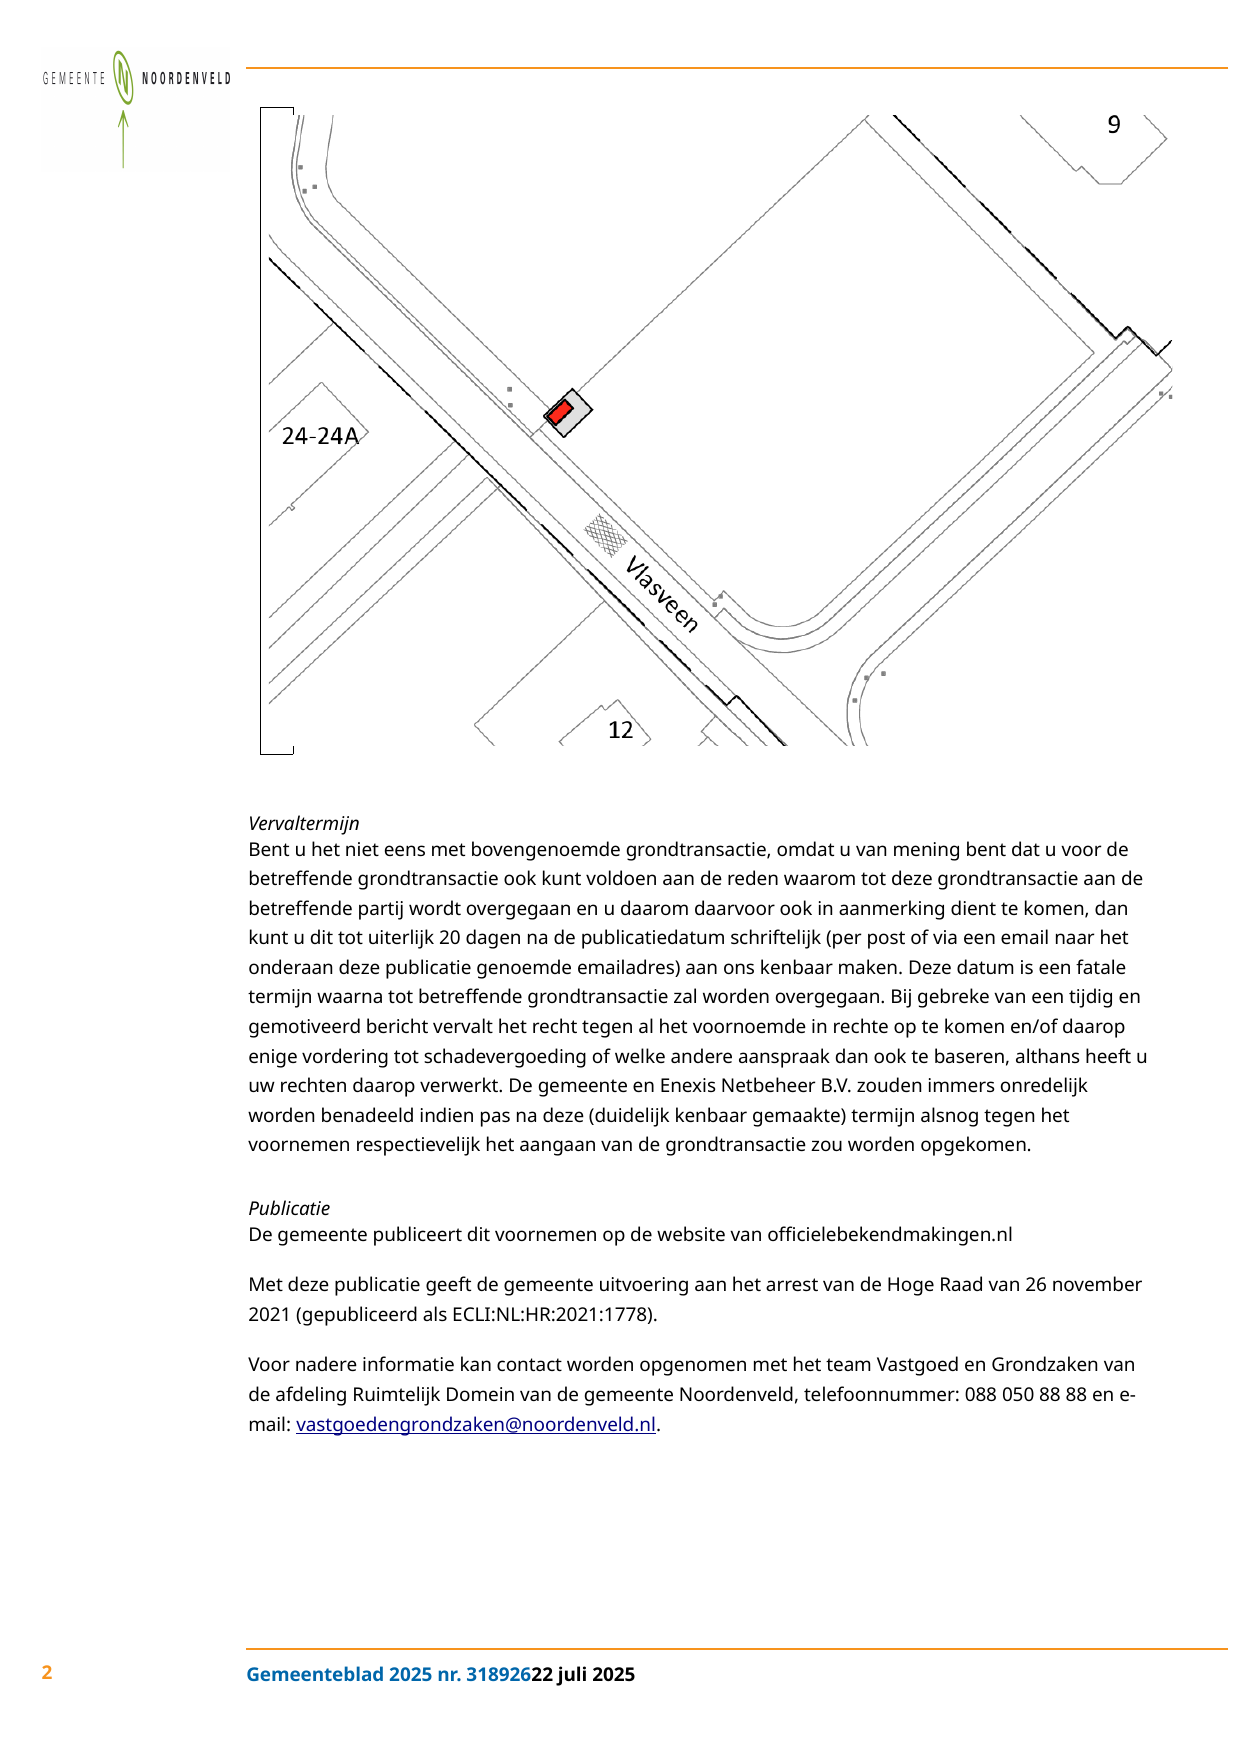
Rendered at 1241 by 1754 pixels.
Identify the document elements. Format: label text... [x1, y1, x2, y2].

text Voor nadere informatie kan contact worden opgenomen met het team Vastgoed en Grondzaken van de afdeling Ruimtelijk Domein van de gemeente Noordenveld, telefoonnummer: 088 050 88 88 en e-mail: vastgoedengrondzaken@noordenveld.nl. [248, 1352, 1152, 1437]
text De gemeente publiceert dit voornemen op de website van officielebekendmakingen.nl [248, 1221, 1152, 1247]
text Met deze publicatie geeft de gemeente uitvoering aan het arrest van de Hoge Raad van 26 november 2021 (gepubliceerd als ECLI:NL:HR:2021:1778). [248, 1272, 1152, 1327]
text Vervaltermijn [248, 810, 1152, 836]
text Publicatie [248, 1196, 1152, 1221]
text Bent u het niet eens met bovengenoemde grondtransactie, omdat u van mening bent dat u voor de betreffende grondtransactie ook kunt voldoen aan de reden waarom tot deze grondtransactie aan de betreffende partij wordt overgegaan en u daarom daarvoor ook in aanmerking dient te komen, dan kunt u dit tot uiterlijk 20 dagen na de publicatiedatum schriftelijk (per post of via een email naar het onderaan deze publicatie genoemde emailadres) aan ons kenbaar maken. Deze datum is een fatale termijn waarna tot betreffende grondtransactie zal worden overgegaan. Bij gebreke van een tijdig en gemotiveerd bericht vervalt het recht tegen al het voornoemde in rechte op te komen en/of daarop enige vordering tot schadevergoeding of welke andere aanspraak dan ook te baseren, althans heeft u uw rechten daarop verwerkt. De gemeente en Enexis Netbeheer B.V. zouden immers onredelijk worden benadeeld indien pas na deze (duidelijk kenbaar gemaakte) termijn alsnog tegen het voornemen respectievelijk het aangaan van de grondtransactie zou worden opgekomen. [248, 836, 1152, 1157]
picture [41, 47, 231, 172]
picture [268, 115, 1173, 746]
